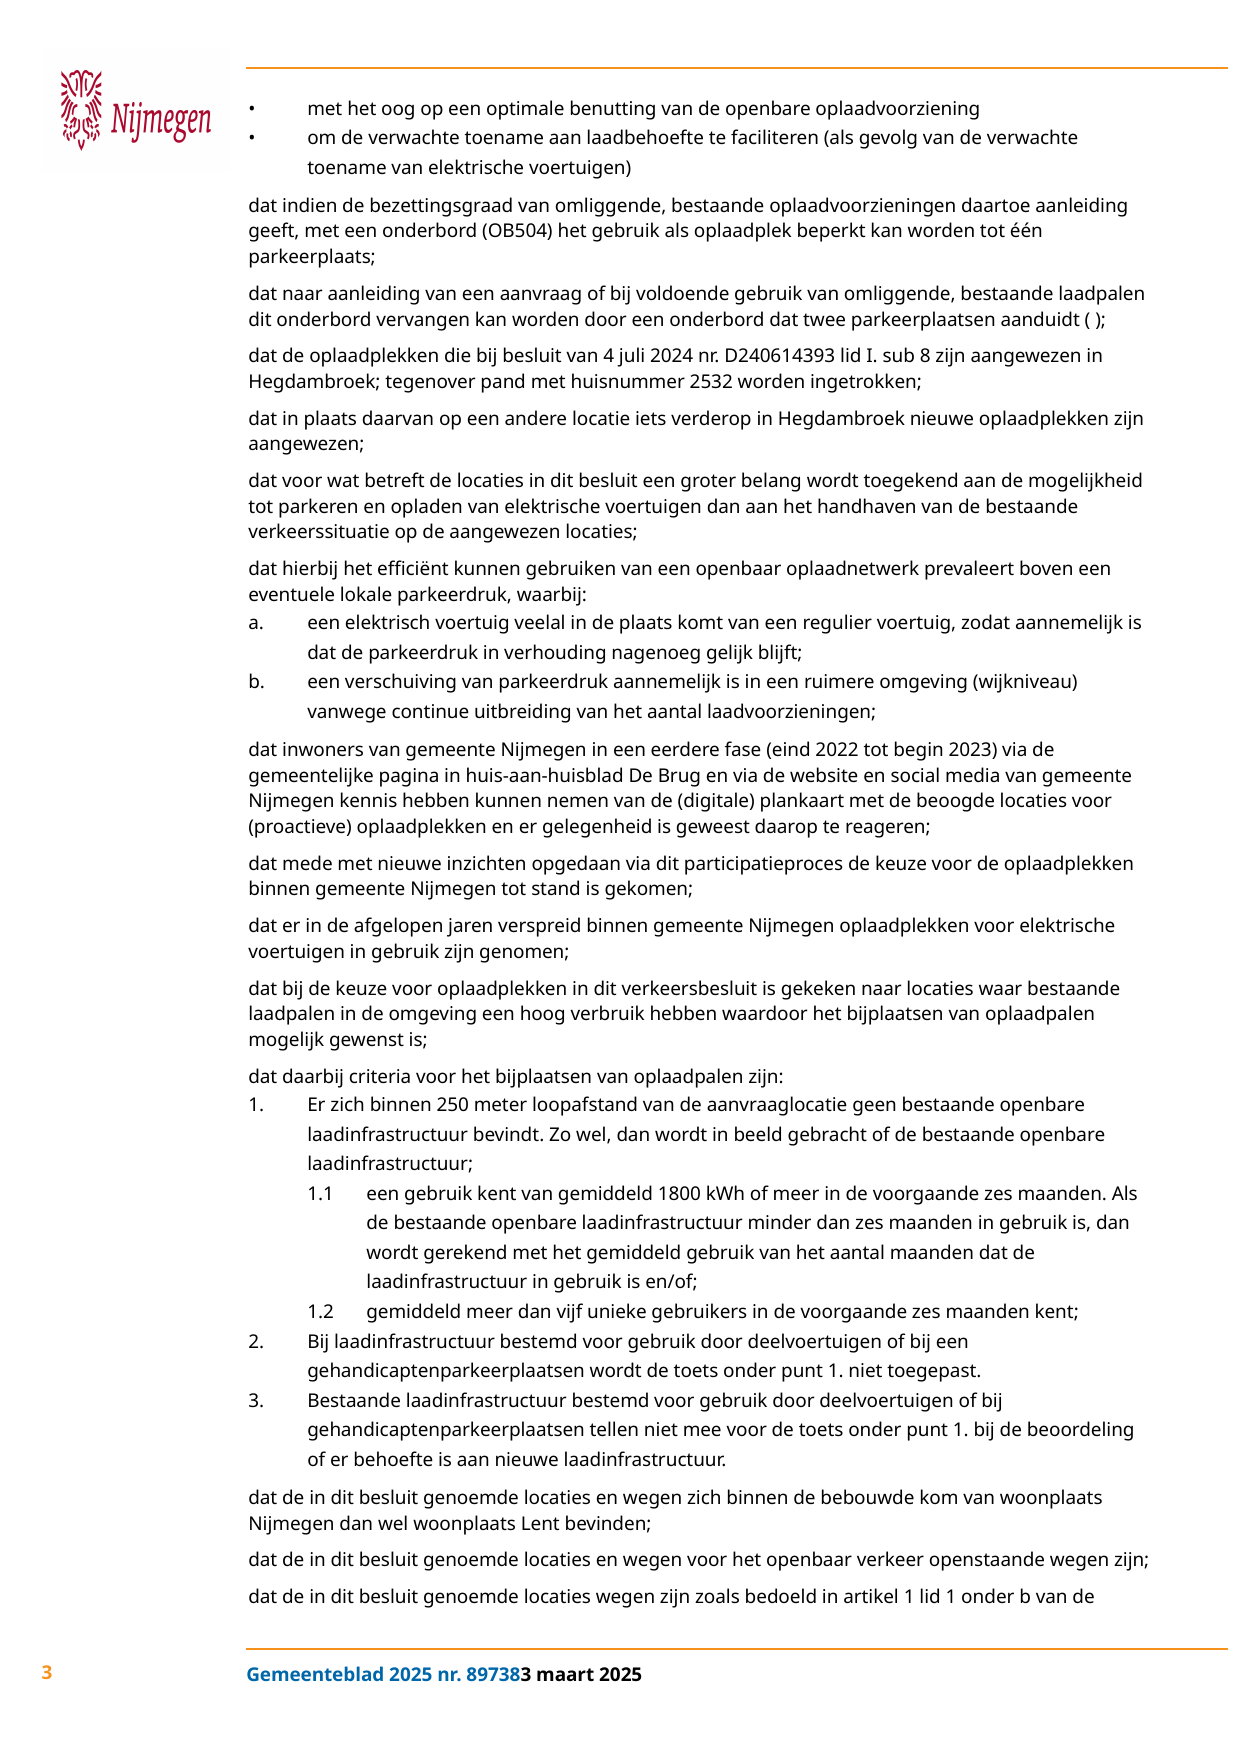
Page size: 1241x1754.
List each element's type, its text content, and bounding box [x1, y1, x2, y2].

text dat de in dit besluit genoemde locaties en wegen zich binnen de bebouwde kom van woonplaats Nijmegen dan wel woonplaats Lent bevinden; [248, 1484, 1152, 1536]
text dat de in dit besluit genoemde locaties wegen zijn zoals bedoeld in artikel 1 lid 1 onder b van de [248, 1583, 1152, 1609]
text dat de in dit besluit genoemde locaties en wegen voor het openbaar verkeer openstaande wegen zijn; [248, 1546, 1152, 1572]
list een verschuiving van parkeerdruk aannemelijk is in een ruimere omgeving (wijkniveau) vanwege continue uitbreiding van het aantal laadvoorzieningen; [248, 668, 1152, 724]
text dat er in de afgelopen jaren verspreid binnen gemeente Nijmegen oplaadplekken voor elektrische voertuigen in gebruik zijn genomen; [248, 912, 1152, 964]
list met het oog op een optimale benutting van de openbare oplaadvoorziening [248, 95, 1152, 121]
list gemiddeld meer dan vijf unieke gebruikers in de voorgaande zes maanden kent; [307, 1298, 1152, 1324]
list om de verwachte toename aan laadbehoefte te faciliteren (als gevolg van de verwachte toename van elektrische voertuigen) [248, 124, 1152, 180]
text dat de oplaadplekken die bij besluit van 4 juli 2024 nr. D240614393 lid I. sub 8 zijn aangewezen in Hegdambroek; tegenover pand met huisnummer 2532 worden ingetrokken; [248, 342, 1152, 394]
list een gebruik kent van gemiddeld 1800 kWh of meer in de voorgaande zes maanden. Als de bestaande openbare laadinfrastructuur minder dan zes maanden in gebruik is, dan wordt gerekend met het gemiddeld gebruik van het aantal maanden dat de laadinfrastructuur in gebruik is en/of; [307, 1180, 1152, 1294]
text dat naar aanleiding van een aanvraag of bij voldoende gebruik van omliggende, bestaande laadpalen dit onderbord vervangen kan worden door een onderbord dat twee parkeerplaatsen aanduidt ( ); [248, 280, 1152, 331]
list Bestaande laadinfrastructuur bestemd voor gebruik door deelvoertuigen of bij gehandicaptenparkeerplaatsen tellen niet mee voor de toets onder punt 1. bij de beoordeling of er behoefte is aan nieuwe laadinfrastructuur. [248, 1387, 1152, 1472]
text dat hierbij het efficiënt kunnen gebruiken van een openbaar oplaadnetwerk prevaleert boven een eventuele lokale parkeerdruk, waarbij: [248, 555, 1152, 607]
text dat mede met nieuwe inzichten opgedaan via dit participatieproces de keuze voor de oplaadplekken binnen gemeente Nijmegen tot stand is gekomen; [248, 850, 1152, 901]
text dat bij de keuze voor oplaadplekken in dit verkeersbesluit is gekeken naar locaties waar bestaande laadpalen in de omgeving een hoog verbruik hebben waardoor het bijplaatsen van oplaadpalen mogelijk gewenst is; [248, 975, 1152, 1052]
text dat daarbij criteria voor het bijplaatsen van oplaadpalen zijn: [248, 1063, 1152, 1088]
list Er zich binnen 250 meter loopafstand van de aanvraaglocatie geen bestaande openbare laadinfrastructuur bevindt. Zo wel, dan wordt in beeld gebracht of de bestaande openbare laadinfrastructuur; [248, 1091, 1152, 1176]
text dat voor wat betreft de locaties in dit besluit een groter belang wordt toegekend aan de mogelijkheid tot parkeren en opladen van elektrische voertuigen dan aan het handhaven van de bestaande verkeerssituatie op de aangewezen locaties; [248, 467, 1152, 544]
text dat inwoners van gemeente Nijmegen in een eerdere fase (eind 2022 tot begin 2023) via de gemeentelijke pagina in huis-aan-huisblad De Brug en via de website en social media van gemeente Nijmegen kennis hebben kunnen nemen van de (digitale) plankaart met de beoogde locaties voor (proactieve) oplaadplekken en er gelegenheid is geweest daarop te reageren; [248, 736, 1152, 839]
text dat in plaats daarvan op een andere locatie iets verderop in Hegdambroek nieuwe oplaadplekken zijn aangewezen; [248, 405, 1152, 456]
list een elektrisch voertuig veelal in de plaats komt van een regulier voertuig, zodat aannemelijk is dat de parkeerdruk in verhouding nagenoeg gelijk blijft; [248, 609, 1152, 665]
picture [41, 47, 231, 172]
text dat indien de bezettingsgraad van omliggende, bestaande oplaadvoorzieningen daartoe aanleiding geeft, met een onderbord (OB504) het gebruik als oplaadplek beperkt kan worden tot één parkeerplaats; [248, 192, 1152, 269]
list Bij laadinfrastructuur bestemd voor gebruik door deelvoertuigen of bij een gehandicaptenparkeerplaatsen wordt de toets onder punt 1. niet toegepast. [248, 1328, 1152, 1383]
